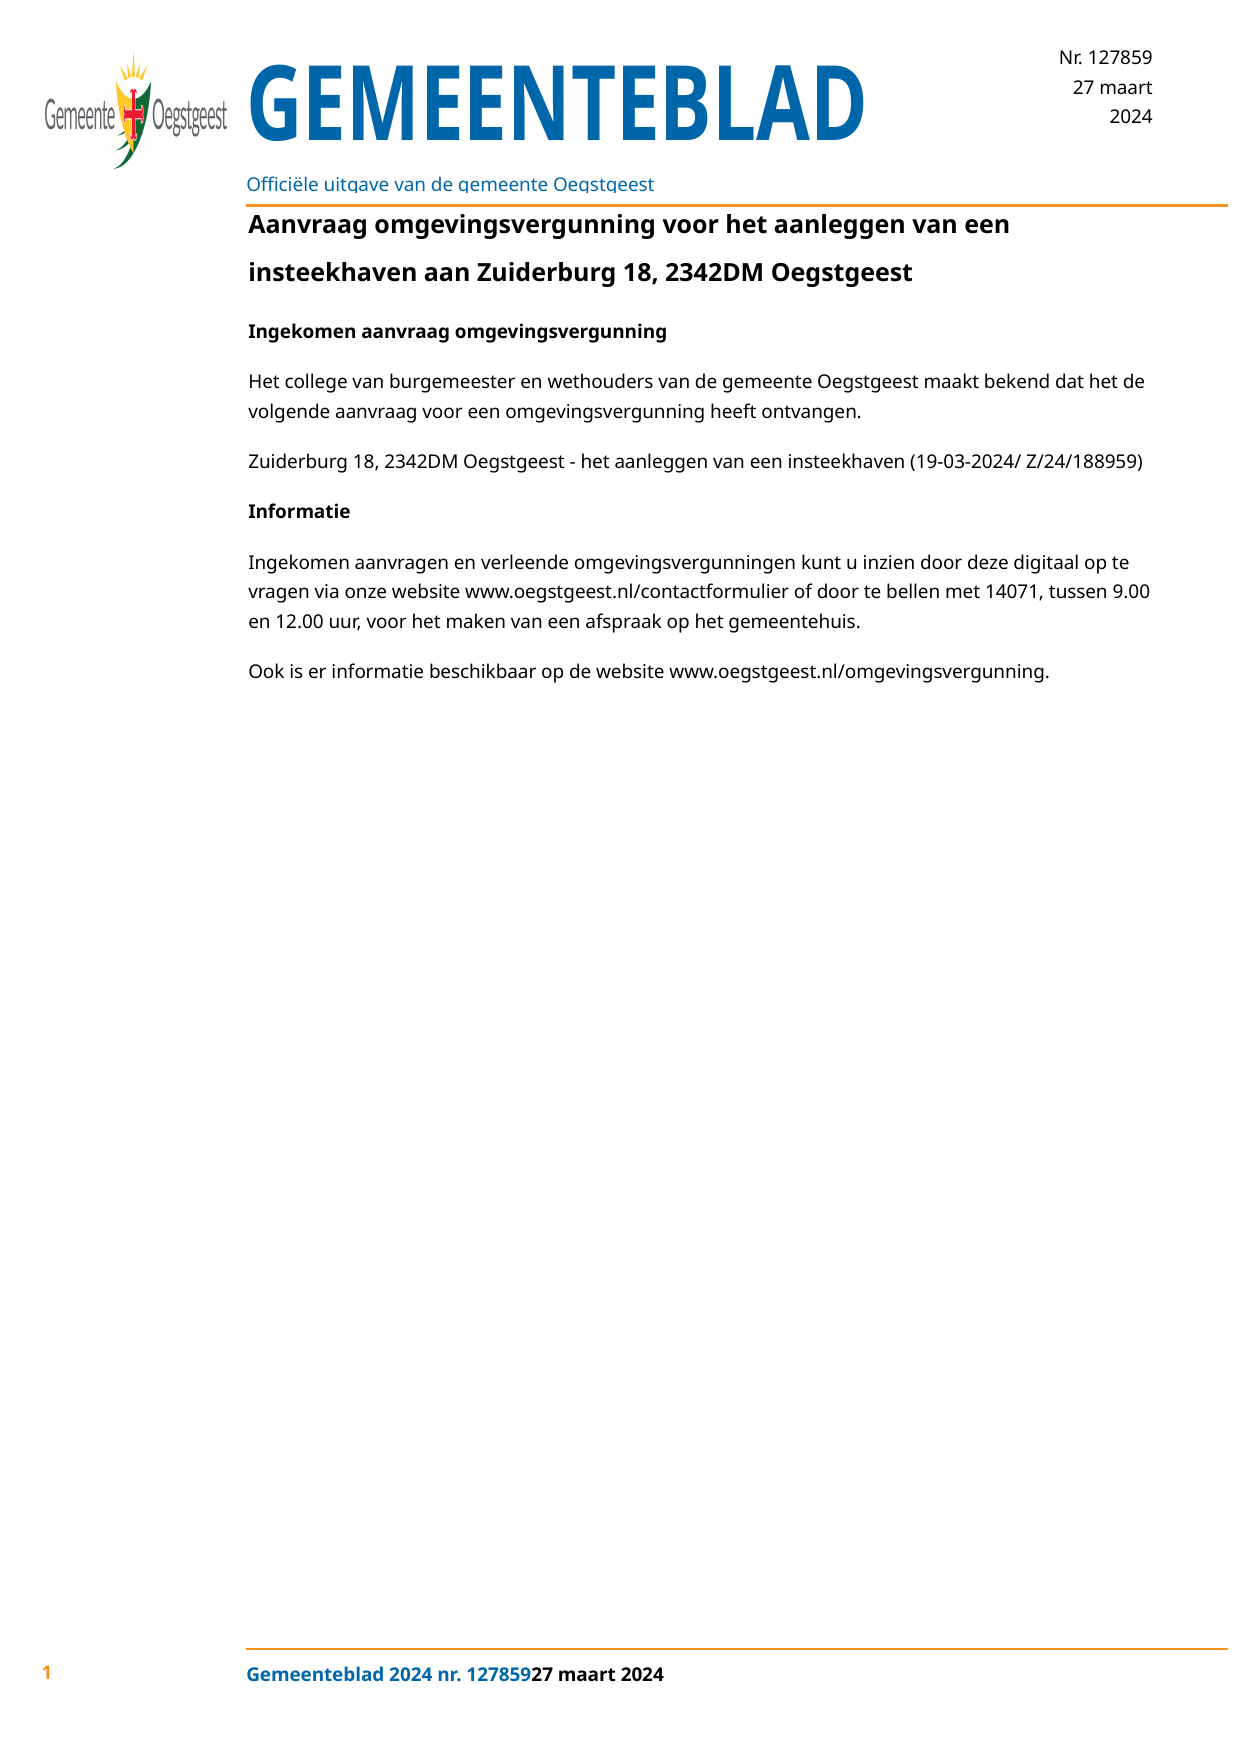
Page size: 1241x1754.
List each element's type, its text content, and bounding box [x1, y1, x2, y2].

text Ingekomen aanvragen en verleende omgevingsvergunningen kunt u inzien door deze digitaal op te vragen via onze website www.oegstgeest.nl/contactformulier of door te bellen met 14071, tussen 9.00 en 12.00 uur, voor het maken van een afspraak op het gemeentehuis. [248, 549, 1152, 634]
text Ingekomen aanvraag omgevingsvergunning [248, 318, 1152, 344]
text Ook is er informatie beschikbaar op de website www.oegstgeest.nl/omgevingsvergunning. [248, 659, 1152, 684]
text Zuiderburg 18, 2342DM Oegstgeest - het aanleggen van een insteekhaven (19-03-2024/ Z/24/188959) [248, 448, 1152, 474]
picture [41, 47, 231, 172]
text Het college van burgemeester en wethouders van de gemeente Oegstgeest maakt bekend dat het de volgende aanvraag voor een omgevingsvergunning heeft ontvangen. [248, 368, 1152, 424]
text Aanvraag omgevingsvergunning voor het aanleggen van een insteekhaven aan Zuiderburg 18, 2342DM Oegstgeest [248, 207, 1152, 288]
text Informatie [248, 499, 1152, 524]
